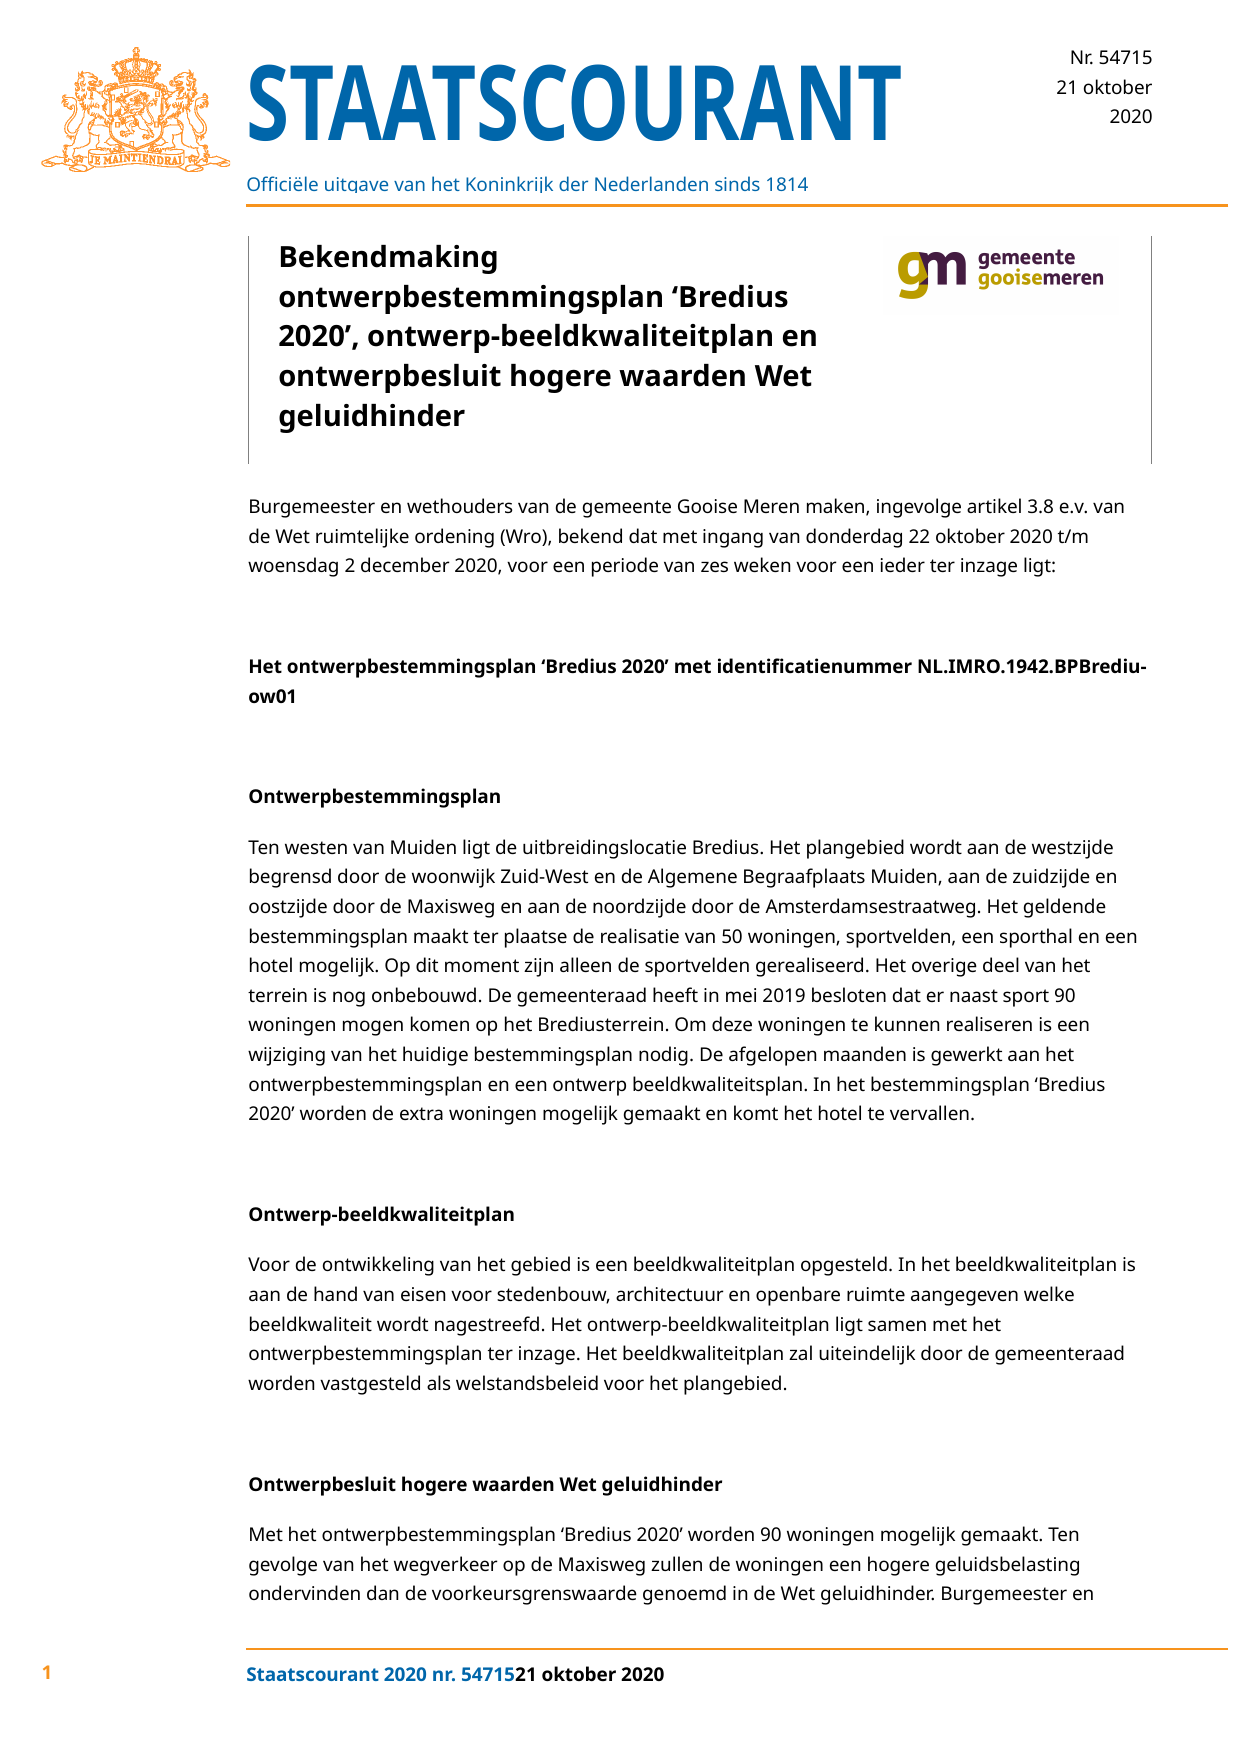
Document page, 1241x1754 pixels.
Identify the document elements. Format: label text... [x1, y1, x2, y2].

picture [882, 236, 1119, 315]
text Met het ontwerpbestemmingsplan ‘Bredius 2020’ worden 90 woningen mogelijk gemaakt. Ten gevolge van het wegverkeer op de Maxisweg zullen de woningen een hogere geluidsbelasting ondervinden dan de voorkeursgrenswaarde genoemd in de Wet geluidhinder. Burgemeester en [248, 1521, 1152, 1606]
text Ten westen van Muiden ligt de uitbreidingslocatie Bredius. Het plangebied wordt aan de westzijde begrensd door de woonwijk Zuid-West en de Algemene Begraafplaats Muiden, aan de zuidzijde en oostzijde door de Maxisweg en aan de noordzijde door de Amsterdamsestraatweg. Het geldende bestemmingsplan maakt ter plaatse de realisatie van 50 woningen, sportvelden, een sporthal en een hotel mogelijk. Op dit moment zijn alleen de sportvelden gerealiseerd. Het overige deel van het terrein is nog onbebouwd. De gemeenteraad heeft in mei 2019 besloten dat er naast sport 90 woningen mogen komen op het Brediusterrein. Om deze woningen te kunnen realiseren is een wijziging van het huidige bestemmingsplan nodig. De afgelopen maanden is gewerkt aan het ontwerpbestemmingsplan en een ontwerp beeldkwaliteitsplan. In het bestemmingsplan ‘Bredius 2020’ worden de extra woningen mogelijk gemaakt en komt het hotel te vervallen. [248, 834, 1152, 1126]
text Het ontwerpbestemmingsplan ‘Bredius 2020’ met identificatienummer NL.IMRO.1942.BPBrediu-ow01 [248, 653, 1152, 709]
text Ontwerpbestemmingsplan [248, 784, 1152, 809]
text Voor de ontwikkeling van het gebied is een beeldkwaliteitplan opgesteld. In het beeldkwaliteitplan is aan de hand van eisen voor stedenbouw, architectuur en openbare ruimte aangegeven welke beeldkwaliteit wordt nagestreefd. Het ontwerp-beeldkwaliteitplan ligt samen met het ontwerpbestemmingsplan ter inzage. Het beeldkwaliteitplan zal uiteindelijk door de gemeenteraad worden vastgesteld als welstandsbeleid voor het plangebied. [248, 1252, 1152, 1396]
text Ontwerp-beeldkwaliteitplan [248, 1201, 1152, 1227]
picture [41, 47, 231, 172]
table_header [850, 236, 1151, 464]
text Ontwerpbesluit hogere waarden Wet geluidhinder [248, 1471, 1152, 1497]
table_header Bekendmaking ontwerpbestemmingsplan ‘Bredius 2020’, ontwerp-beeldkwaliteitplan en ontwerpbesluit hogere waarden Wet geluidhinder [249, 236, 850, 464]
text Burgemeester en wethouders van de gemeente Gooise Meren maken, ingevolge artikel 3.8 e.v. van de Wet ruimtelijke ordening (Wro), bekend dat met ingang van donderdag 22 oktober 2020 t/m woensdag 2 december 2020, voor een periode van zes weken voor een ieder ter inzage ligt: [248, 493, 1152, 578]
